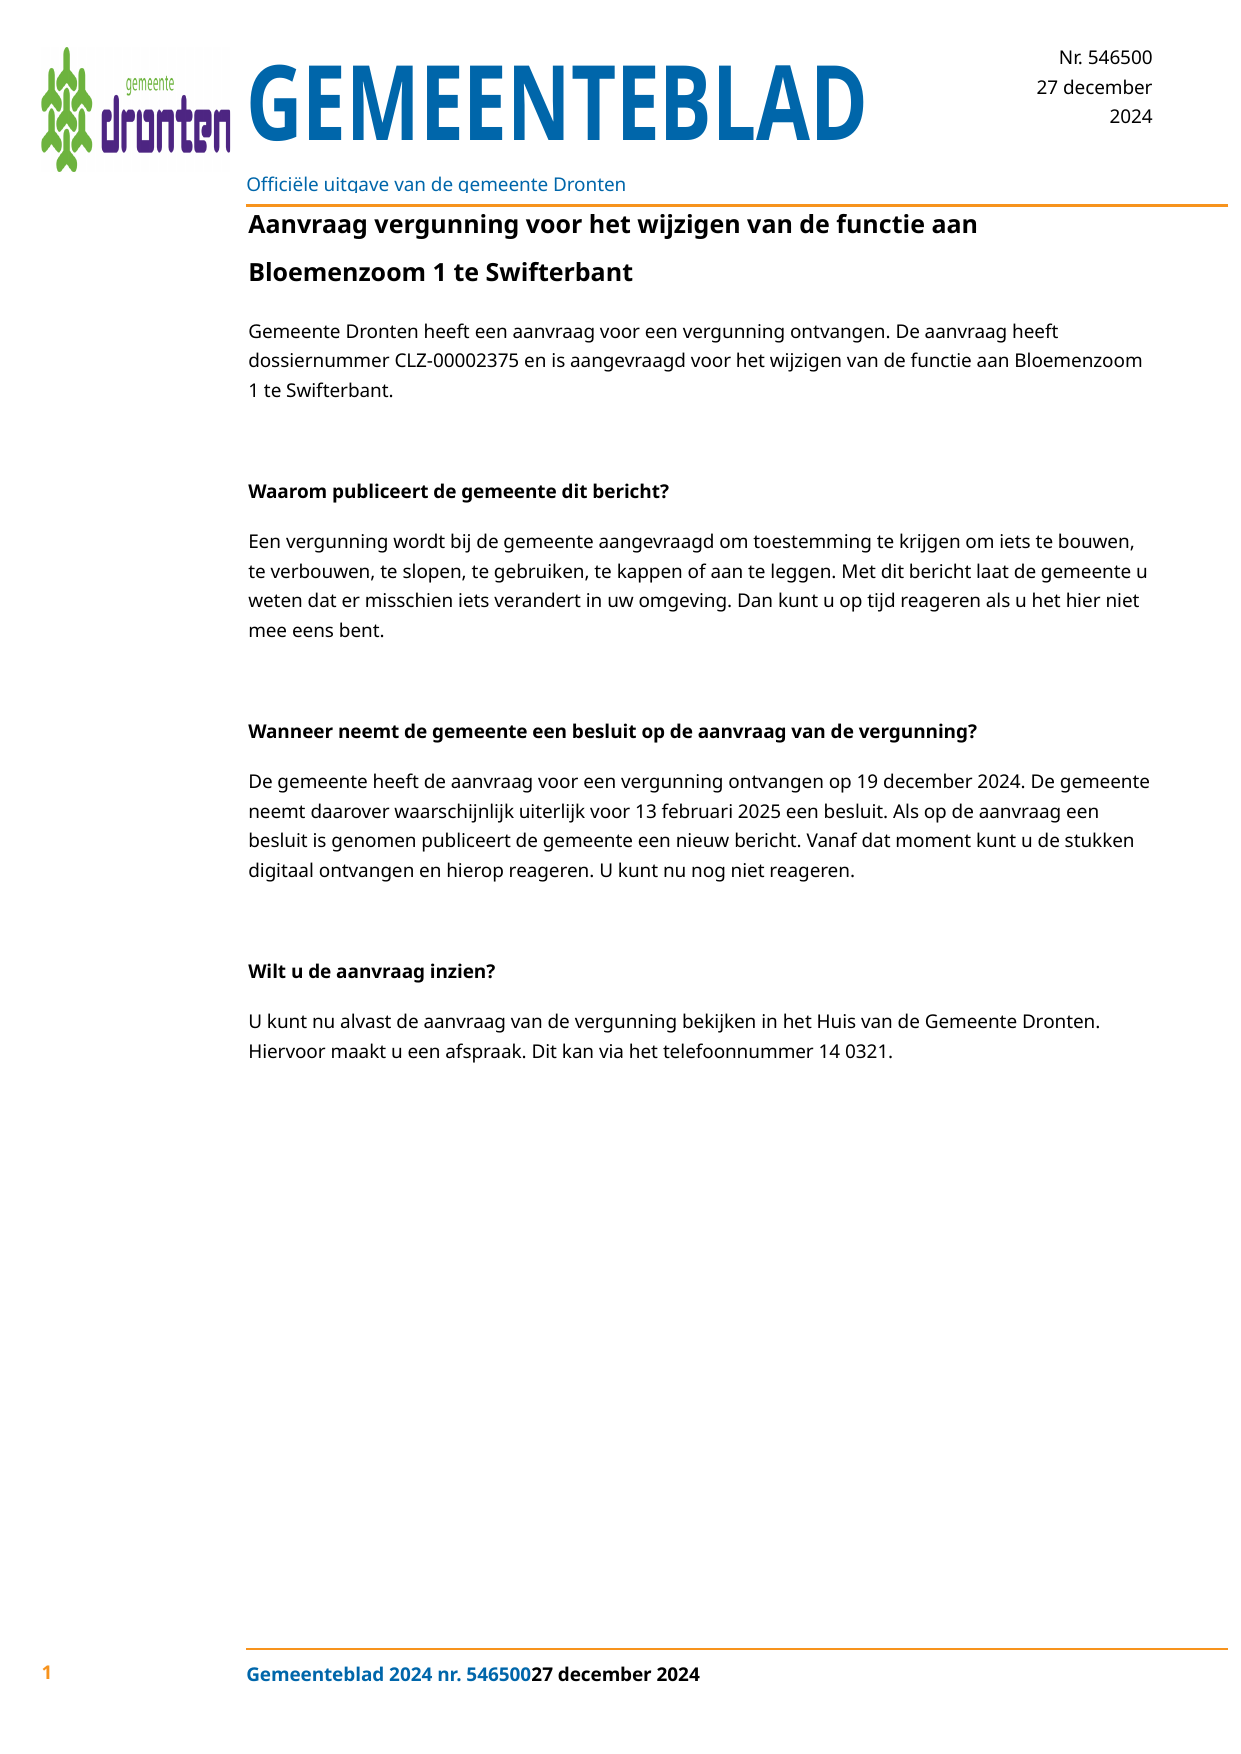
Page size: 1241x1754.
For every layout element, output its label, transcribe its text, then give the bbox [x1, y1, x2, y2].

text Aanvraag vergunning voor het wijzigen van de functie aan Bloemenzoom 1 te Swifterbant [248, 207, 1152, 288]
text Een vergunning wordt bij de gemeente aangevraagd om toestemming te krijgen om iets te bouwen, te verbouwen, te slopen, te gebruiken, te kappen of aan te leggen. Met dit bericht laat de gemeente u weten dat er misschien iets verandert in uw omgeving. Dan kunt u op tijd reageren als u het hier niet mee eens bent. [248, 528, 1152, 643]
text Wanneer neemt de gemeente een besluit op de aanvraag van de vergunning? [248, 718, 1152, 744]
picture [41, 47, 231, 172]
text Wilt u de aanvraag inzien? [248, 958, 1152, 984]
text U kunt nu alvast de aanvraag van de vergunning bekijken in het Huis van de Gemeente Dronten. Hiervoor maakt u een afspraak. Dit kan via het telefoonnummer 14 0321. [248, 1008, 1152, 1064]
text De gemeente heeft de aanvraag voor een vergunning ontvangen op 19 december 2024. De gemeente neemt daarover waarschijnlijk uiterlijk voor 13 februari 2025 een besluit. Als op de aanvraag een besluit is genomen publiceert de gemeente een nieuw bericht. Vanaf dat moment kunt u de stukken digitaal ontvangen en hierop reageren. U kunt nu nog niet reageren. [248, 768, 1152, 883]
text Gemeente Dronten heeft een aanvraag voor een vergunning ontvangen. De aanvraag heeft dossiernummer CLZ-00002375 en is aangevraagd voor het wijzigen van de functie aan Bloemenzoom 1 te Swifterbant. [248, 318, 1152, 403]
text Waarom publiceert de gemeente dit bericht? [248, 478, 1152, 504]
